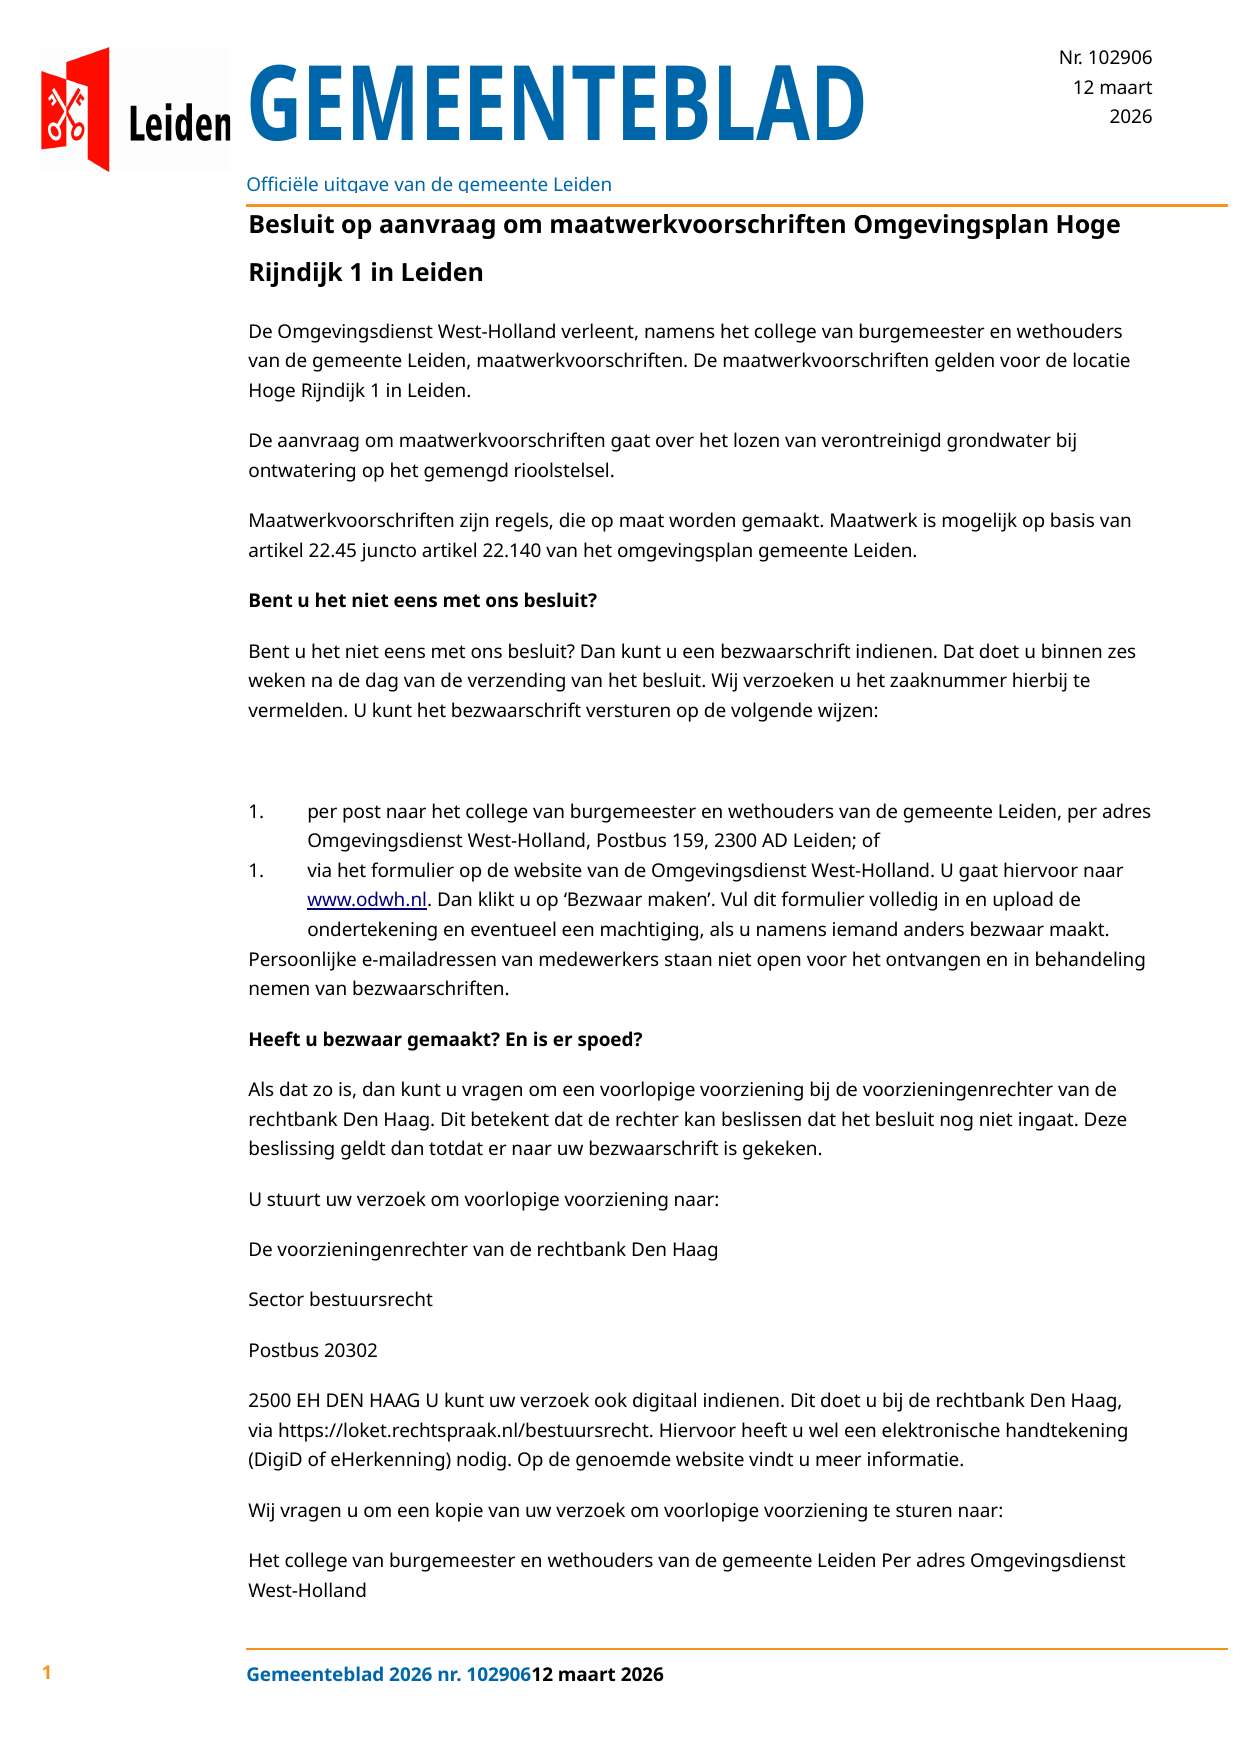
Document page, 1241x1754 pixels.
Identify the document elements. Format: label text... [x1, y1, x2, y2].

text Als dat zo is, dan kunt u vragen om een voorlopige voorziening bij de voorzieningenrechter van de rechtbank Den Haag. Dit betekent dat de rechter kan beslissen dat het besluit nog niet ingaat. Deze beslissing geldt dan totdat er naar uw bezwaarschrift is gekeken. [248, 1076, 1152, 1161]
list via het formulier op de website van de Omgevingsdienst West-Holland. U gaat hiervoor naar www.odwh.nl. Dan klikt u op ‘Bezwaar maken’. Vul dit formulier volledig in en upload de ondertekening en eventueel een machtiging, als u namens iemand anders bezwaar maakt. [248, 857, 1152, 942]
text Het college van burgemeester en wethouders van de gemeente Leiden Per adres Omgevingsdienst West-Holland [248, 1547, 1152, 1603]
text Wij vragen u om een kopie van uw verzoek om voorlopige voorziening te sturen naar: [248, 1497, 1152, 1523]
picture [41, 47, 231, 172]
text Maatwerkvoorschriften zijn regels, die op maat worden gemaakt. Maatwerk is mogelijk op basis van artikel 22.45 juncto artikel 22.140 van het omgevingsplan gemeente Leiden. [248, 507, 1152, 563]
text Heeft u bezwaar gemaakt? En is er spoed? [248, 1026, 1152, 1052]
text Sector bestuursrecht [248, 1287, 1152, 1312]
text Bent u het niet eens met ons besluit? [248, 587, 1152, 613]
text Persoonlijke e-mailadressen van medewerkers staan niet open voor het ontvangen en in behandeling nemen van bezwaarschriften. [248, 946, 1152, 1001]
text U stuurt uw verzoek om voorlopige voorziening naar: [248, 1186, 1152, 1212]
text Postbus 20302 [248, 1337, 1152, 1363]
text 2500 EH DEN HAAG U kunt uw verzoek ook digitaal indienen. Dit doet u bij de rechtbank Den Haag, via https://loket.rechtspraak.nl/bestuursrecht. Hiervoor heeft u wel een elektronische handtekening (DigiD of eHerkenning) nodig. Op de genoemde website vindt u meer informatie. [248, 1387, 1152, 1472]
text De voorzieningenrechter van de rechtbank Den Haag [248, 1236, 1152, 1262]
text Bent u het niet eens met ons besluit? Dan kunt u een bezwaarschrift indienen. Dat doet u binnen zes weken na de dag van de verzending van het besluit. Wij verzoeken u het zaaknummer hierbij te vermelden. U kunt het bezwaarschrift versturen op de volgende wijzen: [248, 638, 1152, 723]
text Besluit op aanvraag om maatwerkvoorschriften Omgevingsplan Hoge Rijndijk 1 in Leiden [248, 207, 1152, 288]
text De aanvraag om maatwerkvoorschriften gaat over het lozen van verontreinigd grondwater bij ontwatering op het gemengd rioolstelsel. [248, 427, 1152, 483]
text De Omgevingsdienst West-Holland verleent, namens het college van burgemeester en wethouders van de gemeente Leiden, maatwerkvoorschriften. De maatwerkvoorschriften gelden voor de locatie Hoge Rijndijk 1 in Leiden. [248, 318, 1152, 403]
list per post naar het college van burgemeester en wethouders van de gemeente Leiden, per adres Omgevingsdienst West-Holland, Postbus 159, 2300 AD Leiden; of [248, 798, 1152, 853]
